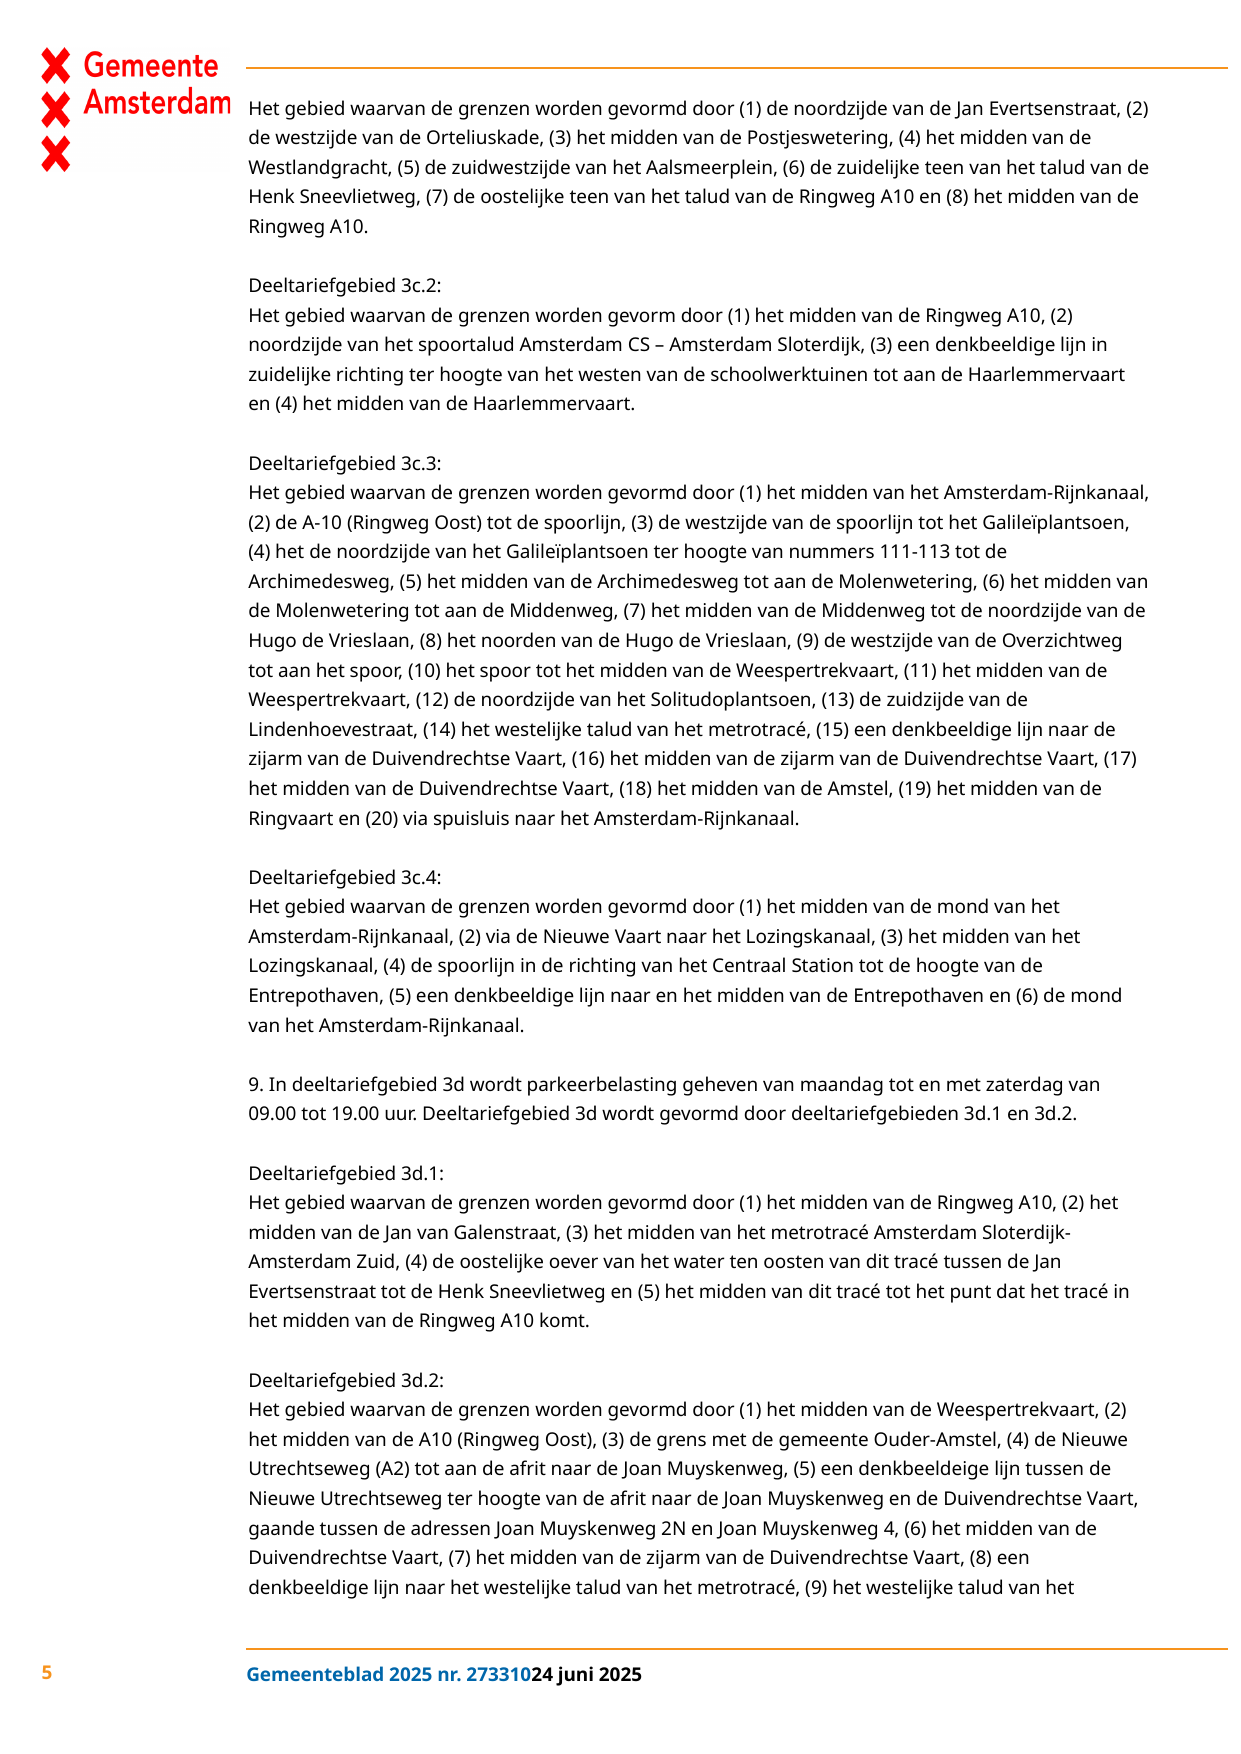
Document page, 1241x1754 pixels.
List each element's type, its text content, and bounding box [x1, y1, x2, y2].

text Het gebied waarvan de grenzen worden gevorm door (1) het midden van de Ringweg A10, (2) noordzijde van het spoortalud Amsterdam CS – Amsterdam Sloterdijk, (3) een denkbeeldige lijn in zuidelijke richting ter hoogte van het westen van de schoolwerktuinen tot aan de Haarlemmervaart en (4) het midden van de Haarlemmervaart. [248, 302, 1152, 416]
text Het gebied waarvan de grenzen worden gevormd door (1) het midden van de Weespertrekvaart, (2) het midden van de A10 (Ringweg Oost), (3) de grens met de gemeente Ouder-Amstel, (4) de Nieuwe Utrechtseweg (A2) tot aan de afrit naar de Joan Muyskenweg, (5) een denkbeeldeige lijn tussen de Nieuwe Utrechtseweg ter hoogte van de afrit naar de Joan Muyskenweg en de Duivendrechtse Vaart, gaande tussen de adressen Joan Muyskenweg 2N en Joan Muyskenweg 4, (6) het midden van de Duivendrechtse Vaart, (7) het midden van de zijarm van de Duivendrechtse Vaart, (8) een denkbeeldige lijn naar het westelijke talud van het metrotracé, (9) het westelijke talud van het [248, 1396, 1152, 1600]
text 9. In deeltariefgebied 3d wordt parkeerbelasting geheven van maandag tot en met zaterdag van 09.00 tot 19.00 uur. Deeltariefgebied 3d wordt gevormd door deeltariefgebieden 3d.1 en 3d.2. [248, 1071, 1152, 1126]
text Het gebied waarvan de grenzen worden gevormd door (1) het midden van het Amsterdam-Rijnkanaal, (2) de A-10 (Ringweg Oost) tot de spoorlijn, (3) de westzijde van de spoorlijn tot het Galileïplantsoen, (4) het de noordzijde van het Galileïplantsoen ter hoogte van nummers 111-113 tot de Archimedesweg, (5) het midden van de Archimedesweg tot aan de Molenwetering, (6) het midden van de Molenwetering tot aan de Middenweg, (7) het midden van de Middenweg tot de noordzijde van de Hugo de Vrieslaan, (8) het noorden van de Hugo de Vrieslaan, (9) de westzijde van de Overzichtweg tot aan het spoor, (10) het spoor tot het midden van de Weespertrekvaart, (11) het midden van de Weespertrekvaart, (12) de noordzijde van het Solitudoplantsoen, (13) de zuidzijde van de Lindenhoevestraat, (14) het westelijke talud van het metrotracé, (15) een denkbeeldige lijn naar de zijarm van de Duivendrechtse Vaart, (16) het midden van de zijarm van de Duivendrechtse Vaart, (17) het midden van de Duivendrechtse Vaart, (18) het midden van de Amstel, (19) het midden van de Ringvaart en (20) via spuisluis naar het Amsterdam-Rijnkanaal. [248, 479, 1152, 831]
text Deeltariefgebied 3c.4: [248, 864, 1152, 890]
picture [41, 47, 231, 172]
text Deeltariefgebied 3d.2: [248, 1367, 1152, 1393]
text Het gebied waarvan de grenzen worden gevormd door (1) de noordzijde van de Jan Evertsenstraat, (2) de westzijde van de Orteliuskade, (3) het midden van de Postjeswetering, (4) het midden van de Westlandgracht, (5) de zuidwestzijde van het Aalsmeerplein, (6) de zuidelijke teen van het talud van de Henk Sneevlietweg, (7) de oostelijke teen van het talud van de Ringweg A10 en (8) het midden van de Ringweg A10. [248, 95, 1152, 239]
text Het gebied waarvan de grenzen worden gevormd door (1) het midden van de mond van het Amsterdam-Rijnkanaal, (2) via de Nieuwe Vaart naar het Lozingskanaal, (3) het midden van het Lozingskanaal, (4) de spoorlijn in de richting van het Centraal Station tot de hoogte van de Entrepothaven, (5) een denkbeeldige lijn naar en het midden van de Entrepothaven en (6) de mond van het Amsterdam-Rijnkanaal. [248, 893, 1152, 1038]
text Deeltariefgebied 3d.1: [248, 1160, 1152, 1186]
text Het gebied waarvan de grenzen worden gevormd door (1) het midden van de Ringweg A10, (2) het midden van de Jan van Galenstraat, (3) het midden van het metrotracé Amsterdam Sloterdijk- Amsterdam Zuid, (4) de oostelijke oever van het water ten oosten van dit tracé tussen de Jan Evertsenstraat tot de Henk Sneevlietweg en (5) het midden van dit tracé tot het punt dat het tracé in het midden van de Ringweg A10 komt. [248, 1189, 1152, 1333]
text Deeltariefgebied 3c.2: [248, 272, 1152, 298]
text Deeltariefgebied 3c.3: [248, 450, 1152, 476]
